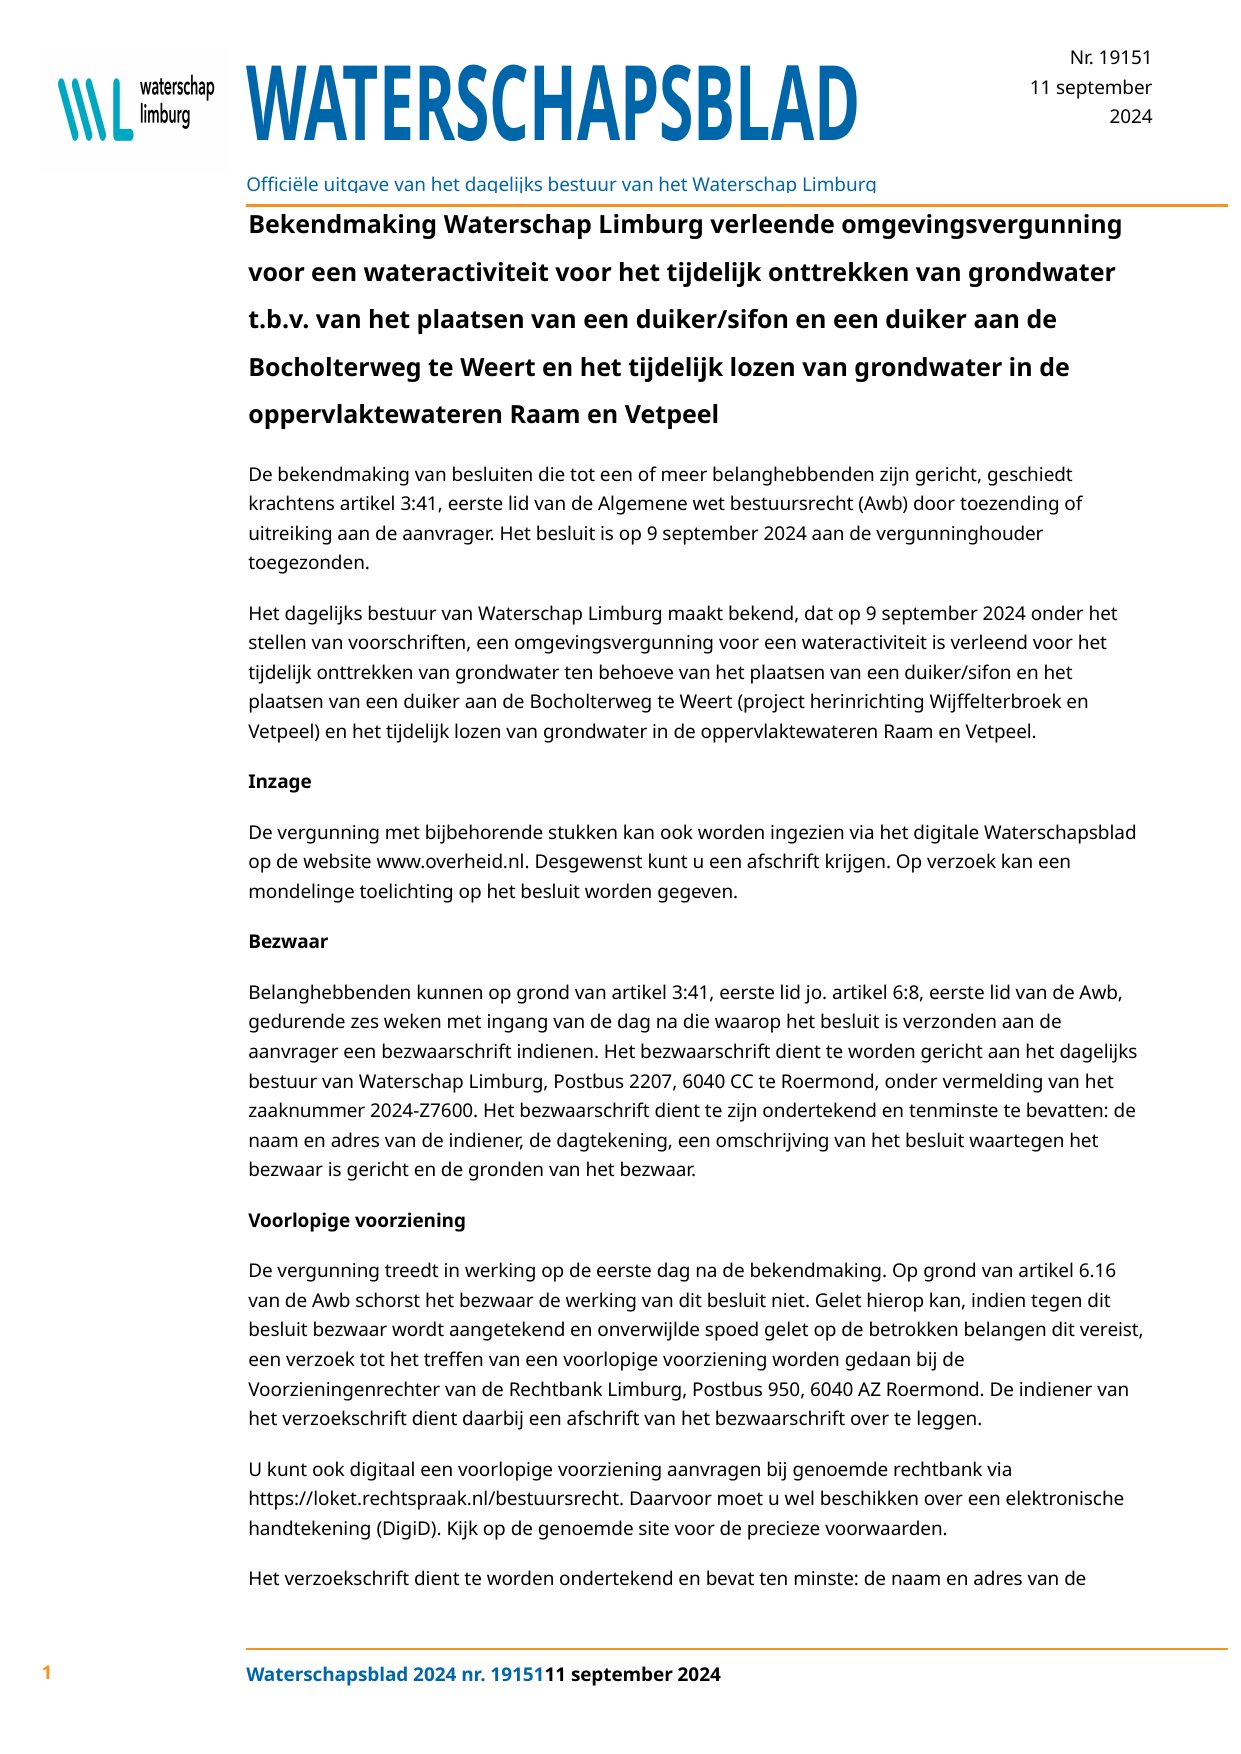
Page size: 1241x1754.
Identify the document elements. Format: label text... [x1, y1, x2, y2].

text Bekendmaking Waterschap Limburg verleende omgevingsvergunning voor een wateractiviteit voor het tijdelijk onttrekken van grondwater t.b.v. van het plaatsen van een duiker/sifon en een duiker aan de Bocholterweg te Weert en het tijdelijk lozen van grondwater in de oppervlaktewateren Raam en Vetpeel [248, 207, 1152, 431]
text Inzage [248, 769, 1152, 794]
text Belanghebbenden kunnen op grond van artikel 3:41, eerste lid jo. artikel 6:8, eerste lid van de Awb, gedurende zes weken met ingang van de dag na die waarop het besluit is verzonden aan de aanvrager een bezwaarschrift indienen. Het bezwaarschrift dient te worden gericht aan het dagelijks bestuur van Waterschap Limburg, Postbus 2207, 6040 CC te Roermond, onder vermelding van het zaaknummer 2024-Z7600. Het bezwaarschrift dient te zijn ondertekend en tenminste te bevatten: de naam en adres van de indiener, de dagtekening, een omschrijving van het besluit waartegen het bezwaar is gericht en de gronden van het bezwaar. [248, 979, 1152, 1182]
text Het dagelijks bestuur van Waterschap Limburg maakt bekend, dat op 9 september 2024 onder het stellen van voorschriften, een omgevingsvergunning voor een wateractiviteit is verleend voor het tijdelijk onttrekken van grondwater ten behoeve van het plaatsen van een duiker/sifon en het plaatsen van een duiker aan de Bocholterweg te Weert (project herinrichting Wijffelterbroek en Vetpeel) en het tijdelijk lozen van grondwater in de oppervlaktewateren Raam en Vetpeel. [248, 600, 1152, 744]
picture [41, 47, 231, 172]
text De bekendmaking van besluiten die tot een of meer belanghebbenden zijn gericht, geschiedt krachtens artikel 3:41, eerste lid van de Algemene wet bestuursrecht (Awb) door toezending of uitreiking aan de aanvrager. Het besluit is op 9 september 2024 aan de vergunninghouder toegezonden. [248, 461, 1152, 575]
text De vergunning met bijbehorende stukken kan ook worden ingezien via het digitale Waterschapsblad op de website www.overheid.nl. Desgewenst kunt u een afschrift krijgen. Op verzoek kan een mondelinge toelichting op het besluit worden gegeven. [248, 819, 1152, 904]
text Het verzoekschrift dient te worden ondertekend en bevat ten minste: de naam en adres van de [248, 1565, 1152, 1591]
text Voorlopige voorziening [248, 1207, 1152, 1233]
text De vergunning treedt in werking op de eerste dag na de bekendmaking. Op grond van artikel 6.16 van de Awb schorst het bezwaar de werking van dit besluit niet. Gelet hierop kan, indien tegen dit besluit bezwaar wordt aangetekend en onverwijlde spoed gelet op de betrokken belangen dit vereist, een verzoek tot het treffen van een voorlopige voorziening worden gedaan bij de Voorzieningenrechter van de Rechtbank Limburg, Postbus 950, 6040 AZ Roermond. De indiener van het verzoekschrift dient daarbij een afschrift van het bezwaarschrift over te leggen. [248, 1257, 1152, 1431]
text U kunt ook digitaal een voorlopige voorziening aanvragen bij genoemde rechtbank via https://loket.rechtspraak.nl/bestuursrecht. Daarvoor moet u wel beschikken over een elektronische handtekening (DigiD). Kijk op de genoemde site voor de precieze voorwaarden. [248, 1456, 1152, 1541]
text Bezwaar [248, 929, 1152, 954]
